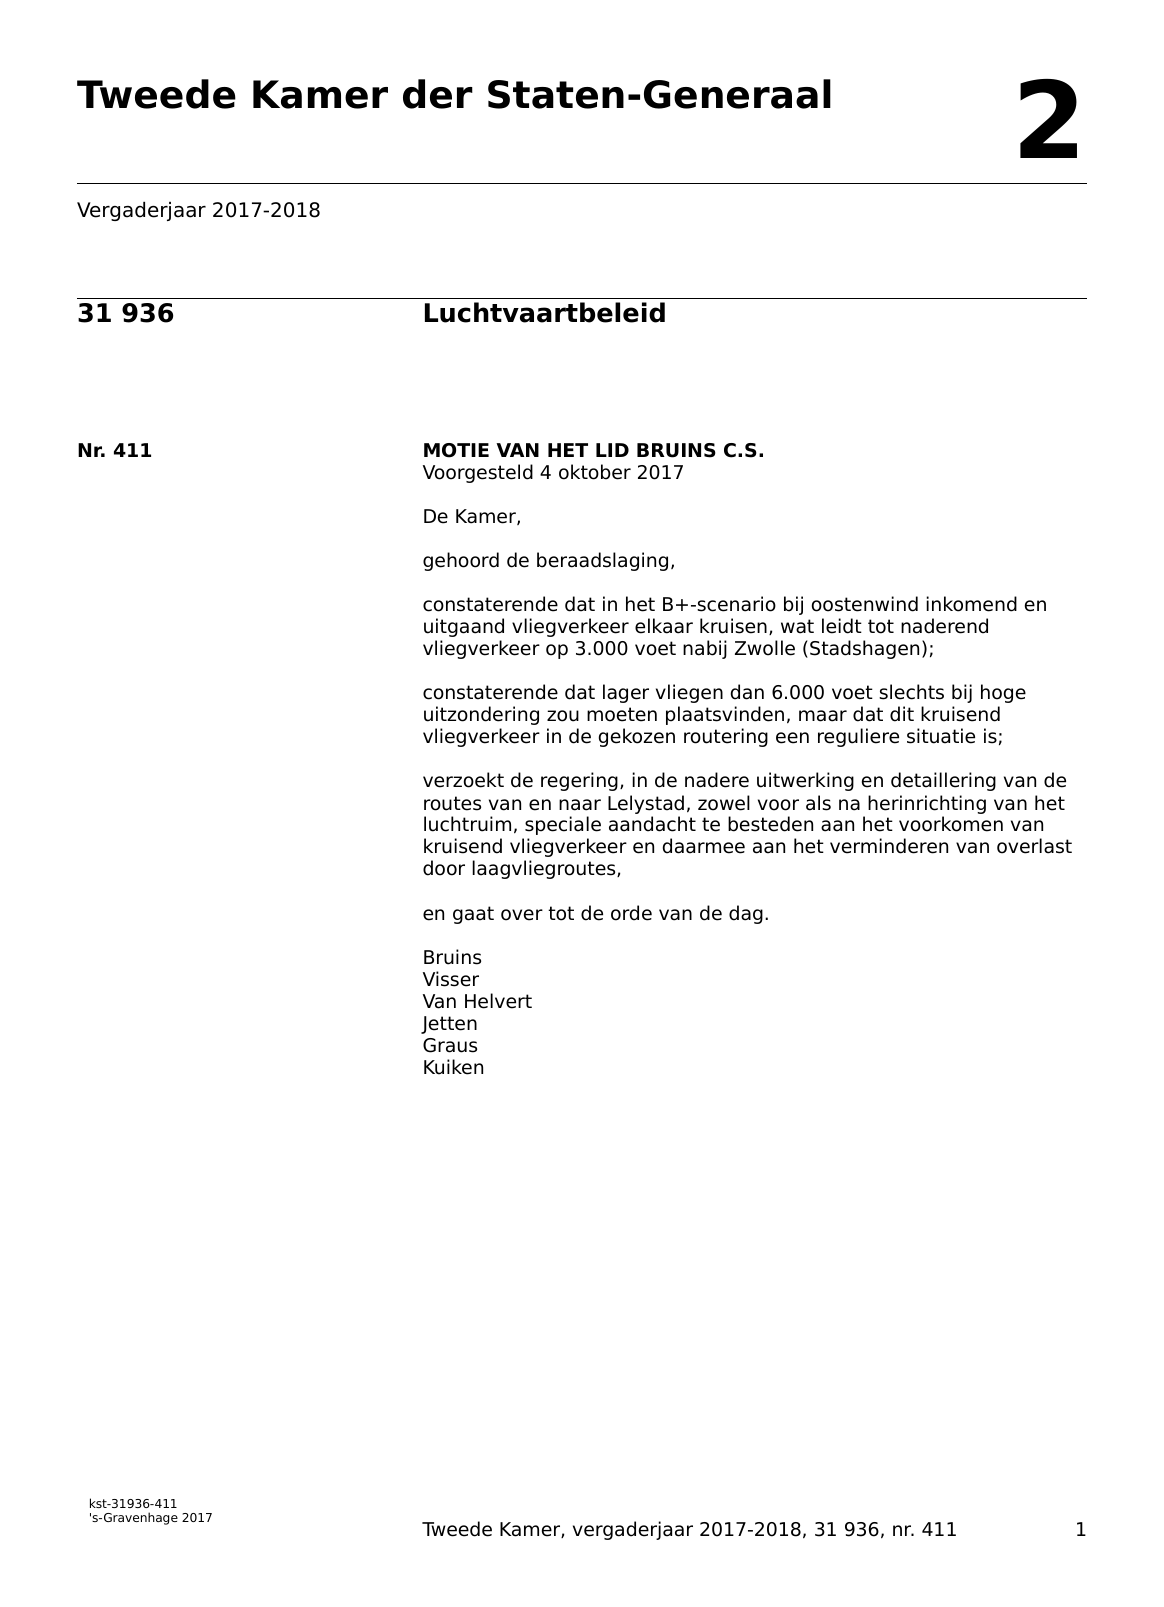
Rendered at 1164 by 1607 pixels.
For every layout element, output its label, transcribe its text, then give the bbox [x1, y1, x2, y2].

text Visser [422, 969, 1087, 991]
text Voorgesteld 4 oktober 2017 [422, 462, 1087, 484]
table_header Tweede Kamer der Staten-Generaal [77, 59, 886, 183]
text Kuiken [422, 1057, 1087, 1078]
table_header 2 [886, 59, 1087, 183]
text Graus [422, 1034, 1087, 1057]
text gehoord de beraadslaging, [422, 550, 1087, 572]
text De Kamer, [422, 506, 1087, 528]
table_cell Vergaderjaar 2017-2018 [77, 184, 1087, 298]
text constaterende dat in het B+-scenario bij oostenwind inkomend en uitgaand vliegverkeer elkaar kruisen, wat leidt tot naderend vliegverkeer op 3.000 voet nabij Zwolle (Stadshagen); [422, 594, 1087, 660]
text en gaat over tot de orde van de dag. [422, 902, 1087, 924]
text verzoekt de regering, in de nadere uitwerking en detaillering van de routes van en naar Lelystad, zowel voor als na herinrichting van het luchtruim, speciale aandacht te besteden aan het voorkomen van kruisend vliegverkeer en daarmee aan het verminderen van overlast door laagvliegroutes, [422, 770, 1087, 880]
text Jetten [422, 1013, 1087, 1034]
text Van Helvert [422, 991, 1087, 1013]
subtitle 31 936 Luchtvaartbeleid [77, 299, 1087, 329]
text kst-31936-411 [88, 1497, 323, 1511]
subtitle Nr. 411 MOTIE VAN HET LID BRUINS C.S. [77, 440, 1087, 462]
text constaterende dat lager vliegen dan 6.000 voet slechts bij hoge uitzondering zou moeten plaatsvinden, maar dat dit kruisend vliegverkeer in de gekozen routering een reguliere situatie is; [422, 682, 1087, 748]
text Bruins [422, 947, 1087, 969]
text 's-Gravenhage 2017 [88, 1511, 323, 1525]
